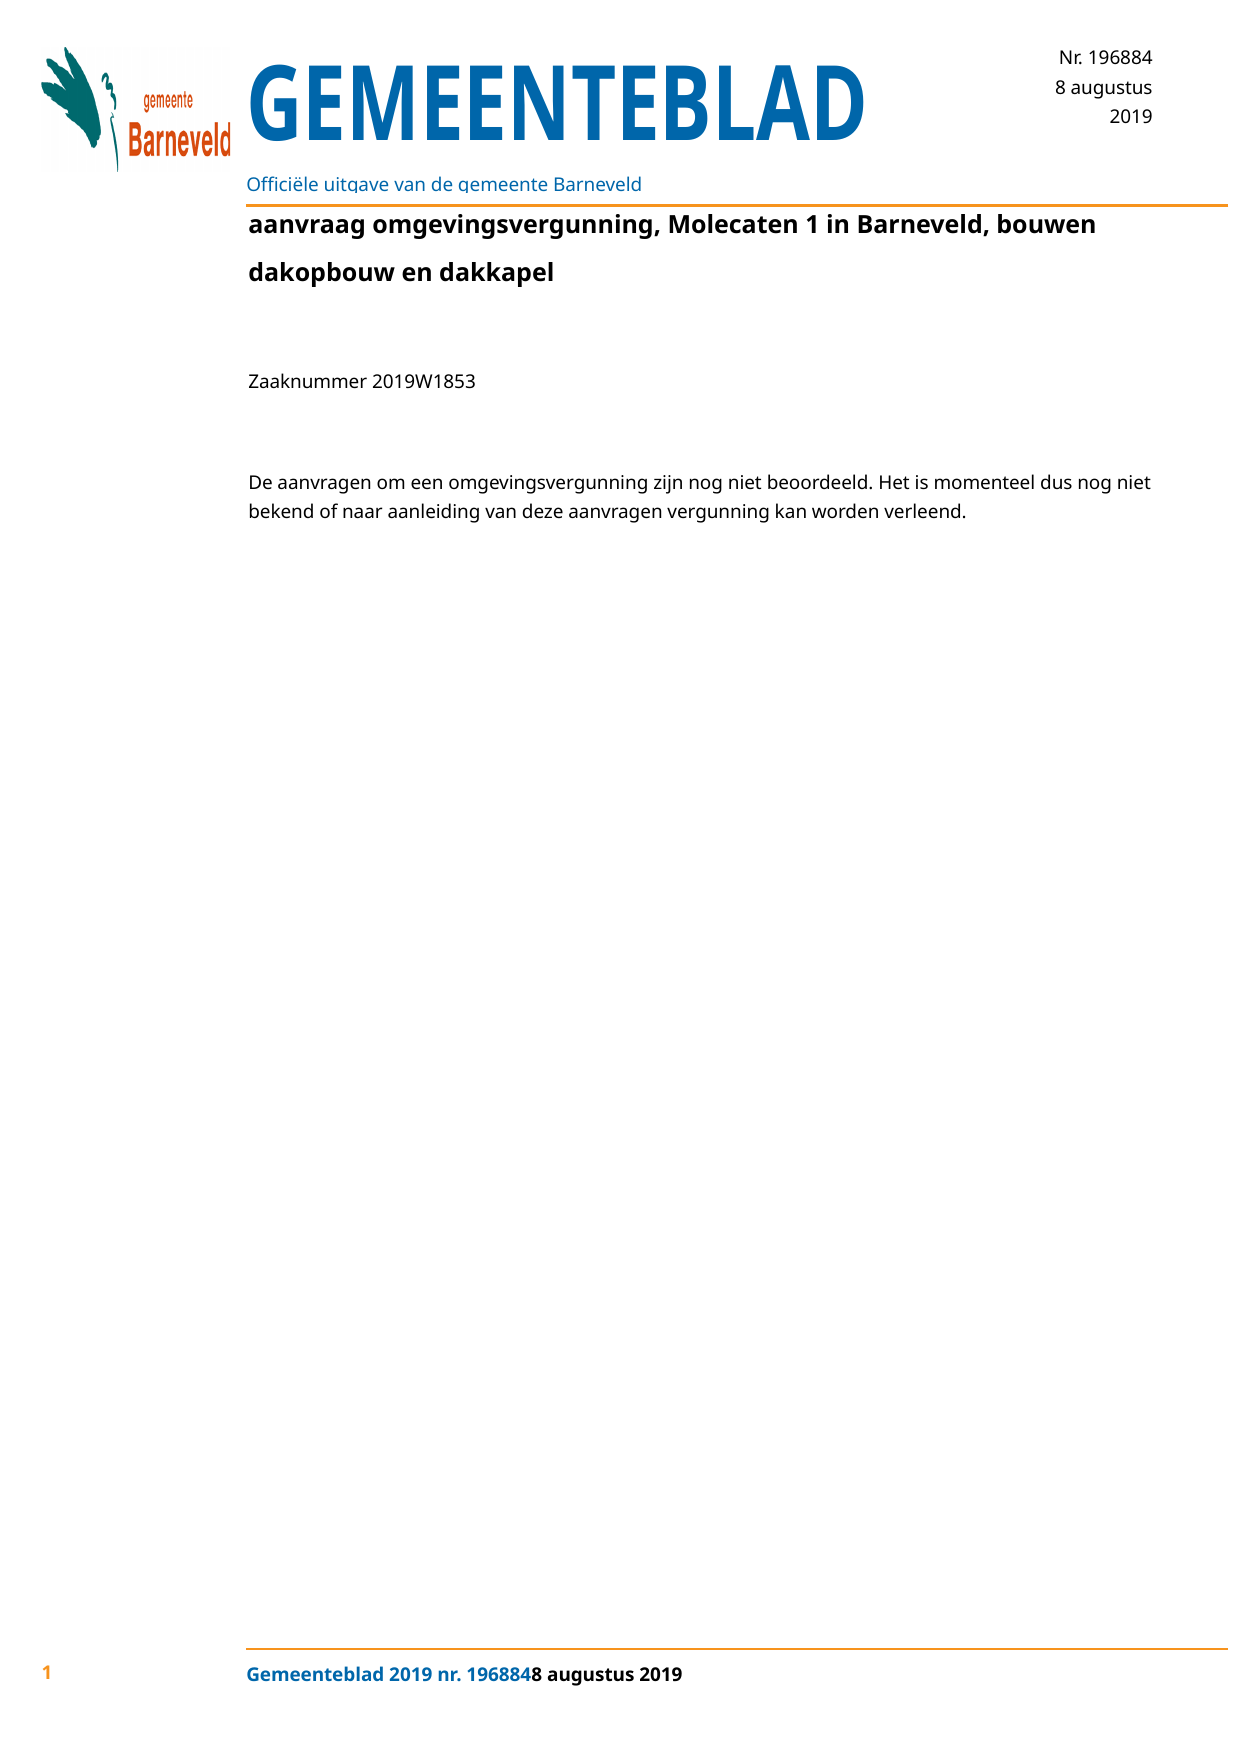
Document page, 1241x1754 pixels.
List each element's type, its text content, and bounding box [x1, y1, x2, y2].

text Zaaknummer 2019W1853 [248, 368, 1152, 394]
text aanvraag omgevingsvergunning, Molecaten 1 in Barneveld, bouwen dakopbouw en dakkapel [248, 207, 1152, 288]
picture [41, 47, 231, 172]
text De aanvragen om een omgevingsvergunning zijn nog niet beoordeeld. Het is momenteel dus nog niet bekend of naar aanleiding van deze aanvragen vergunning kan worden verleend. [248, 469, 1152, 524]
